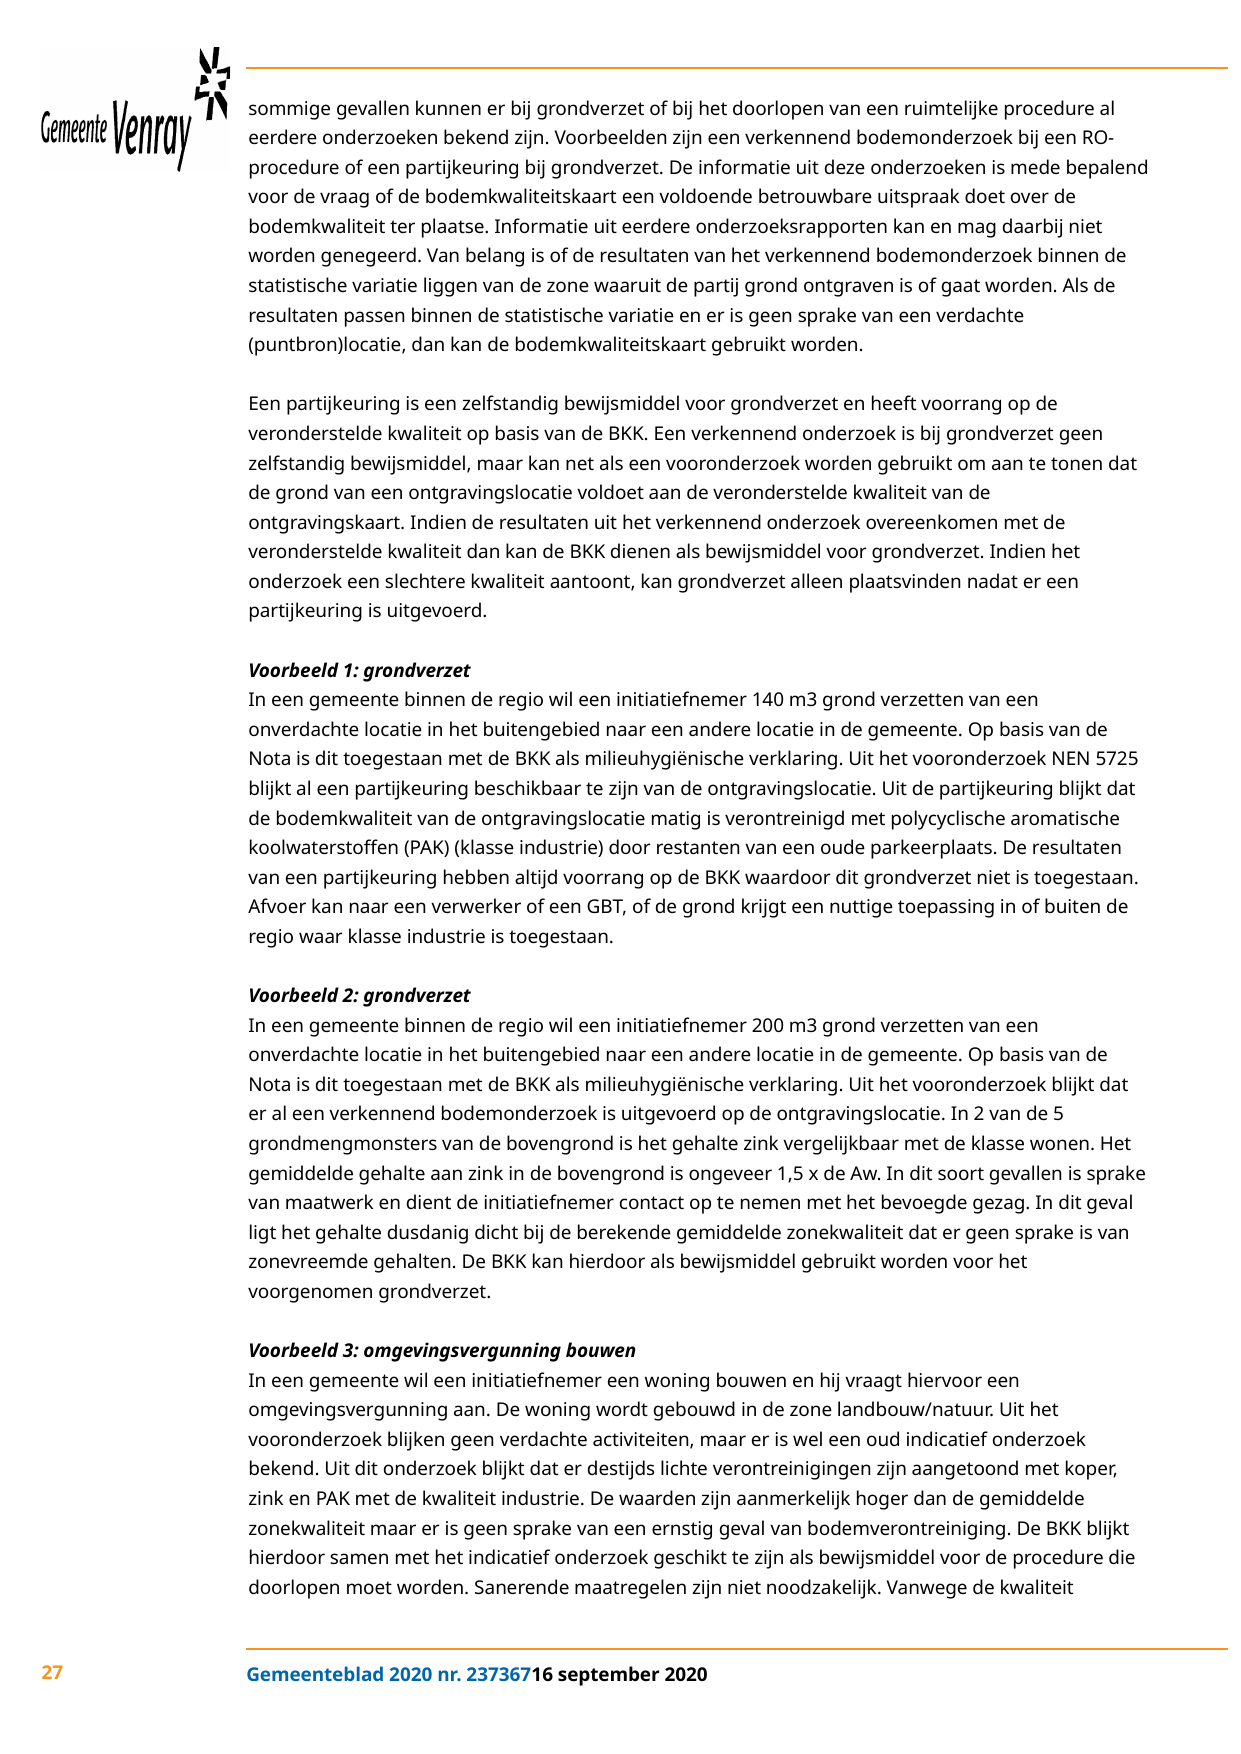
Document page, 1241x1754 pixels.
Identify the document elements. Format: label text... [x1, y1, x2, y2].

text In een gemeente binnen de regio wil een initiatiefnemer 140 m3 grond verzetten van een onverdachte locatie in het buitengebied naar een andere locatie in de gemeente. Op basis van de Nota is dit toegestaan met de BKK als milieuhygiënische verklaring. Uit het vooronderzoek NEN 5725 blijkt al een partijkeuring beschikbaar te zijn van de ontgravingslocatie. Uit de partijkeuring blijkt dat de bodemkwaliteit van de ontgravingslocatie matig is verontreinigd met polycyclische aromatische koolwaterstoffen (PAK) (klasse industrie) door restanten van een oude parkeerplaats. De resultaten van een partijkeuring hebben altijd voorrang op de BKK waardoor dit grondverzet niet is toegestaan. Afvoer kan naar een verwerker of een GBT, of de grond krijgt een nuttige toepassing in of buiten de regio waar klasse industrie is toegestaan. [248, 686, 1152, 949]
text Voorbeeld 3: omgevingsvergunning bouwen [248, 1337, 1152, 1363]
text Voorbeeld 2: grondverzet [248, 982, 1152, 1008]
text In een gemeente wil een initiatiefnemer een woning bouwen en hij vraagt hiervoor een omgevingsvergunning aan. De woning wordt gebouwd in de zone landbouw/natuur. Uit het vooronderzoek blijken geen verdachte activiteiten, maar er is wel een oud indicatief onderzoek bekend. Uit dit onderzoek blijkt dat er destijds lichte verontreinigingen zijn aangetoond met koper, zink en PAK met de kwaliteit industrie. De waarden zijn aanmerkelijk hoger dan de gemiddelde zonekwaliteit maar er is geen sprake van een ernstig geval van bodemverontreiniging. De BKK blijkt hierdoor samen met het indicatief onderzoek geschikt te zijn als bewijsmiddel voor de procedure die doorlopen moet worden. Sanerende maatregelen zijn niet noodzakelijk. Vanwege de kwaliteit [248, 1367, 1152, 1600]
text In een gemeente binnen de regio wil een initiatiefnemer 200 m3 grond verzetten van een onverdachte locatie in het buitengebied naar een andere locatie in de gemeente. Op basis van de Nota is dit toegestaan met de BKK als milieuhygiënische verklaring. Uit het vooronderzoek blijkt dat er al een verkennend bodemonderzoek is uitgevoerd op de ontgravingslocatie. In 2 van de 5 grondmengmonsters van de bovengrond is het gehalte zink vergelijkbaar met de klasse wonen. Het gemiddelde gehalte aan zink in de bovengrond is ongeveer 1,5 x de Aw. In dit soort gevallen is sprake van maatwerk en dient de initiatiefnemer contact op te nemen met het bevoegde gezag. In dit geval ligt het gehalte dusdanig dicht bij de berekende gemiddelde zonekwaliteit dat er geen sprake is van zonevreemde gehalten. De BKK kan hierdoor als bewijsmiddel gebruikt worden voor het voorgenomen grondverzet. [248, 1012, 1152, 1304]
text Voorbeeld 1: grondverzet [248, 657, 1152, 683]
picture [41, 47, 231, 172]
text sommige gevallen kunnen er bij grondverzet of bij het doorlopen van een ruimtelijke procedure al eerdere onderzoeken bekend zijn. Voorbeelden zijn een verkennend bodemonderzoek bij een RO-procedure of een partijkeuring bij grondverzet. De informatie uit deze onderzoeken is mede bepalend voor de vraag of de bodemkwaliteitskaart een voldoende betrouwbare uitspraak doet over de bodemkwaliteit ter plaatse. Informatie uit eerdere onderzoeksrapporten kan en mag daarbij niet worden genegeerd. Van belang is of de resultaten van het verkennend bodemonderzoek binnen de statistische variatie liggen van de zone waaruit de partij grond ontgraven is of gaat worden. Als de resultaten passen binnen de statistische variatie en er is geen sprake van een verdachte (puntbron)locatie, dan kan de bodemkwaliteitskaart gebruikt worden. [248, 95, 1152, 357]
text Een partijkeuring is een zelfstandig bewijsmiddel voor grondverzet en heeft voorrang op de veronderstelde kwaliteit op basis van de BKK. Een verkennend onderzoek is bij grondverzet geen zelfstandig bewijsmiddel, maar kan net als een vooronderzoek worden gebruikt om aan te tonen dat de grond van een ontgravingslocatie voldoet aan de veronderstelde kwaliteit van de ontgravingskaart. Indien de resultaten uit het verkennend onderzoek overeenkomen met de veronderstelde kwaliteit dan kan de BKK dienen als bewijsmiddel voor grondverzet. Indien het onderzoek een slechtere kwaliteit aantoont, kan grondverzet alleen plaatsvinden nadat er een partijkeuring is uitgevoerd. [248, 391, 1152, 623]
